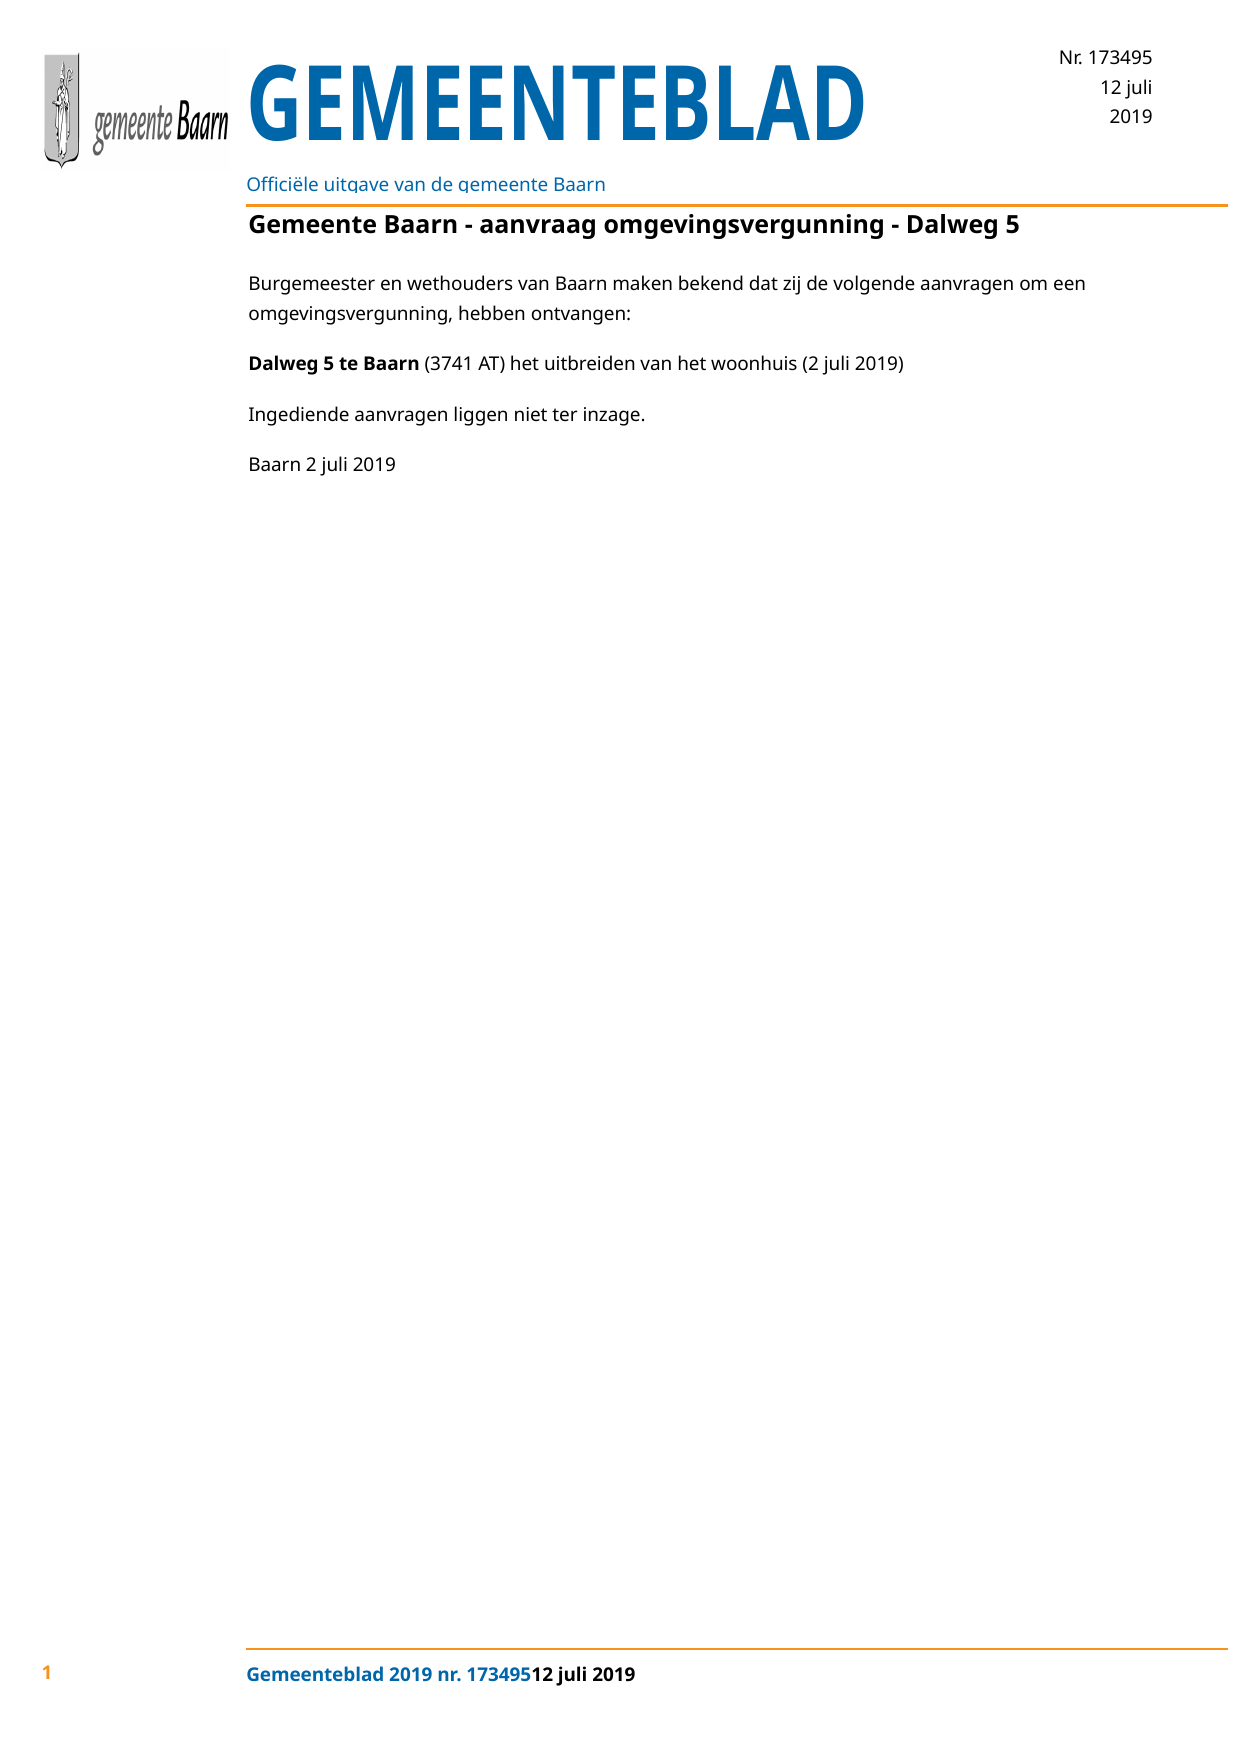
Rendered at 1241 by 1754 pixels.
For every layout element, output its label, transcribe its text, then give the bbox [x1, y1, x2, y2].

text Gemeente Baarn - aanvraag omgevingsvergunning - Dalweg 5 [248, 207, 1152, 241]
text Ingediende aanvragen liggen niet ter inzage. [248, 401, 1152, 426]
text Burgemeester en wethouders van Baarn maken bekend dat zij de volgende aanvragen om een omgevingsvergunning, hebben ontvangen: [248, 270, 1152, 326]
text Baarn 2 juli 2019 [248, 451, 1152, 477]
text Dalweg 5 te Baarn (3741 AT) het uitbreiden van het woonhuis (2 juli 2019) [248, 350, 1152, 376]
picture [41, 47, 231, 172]
